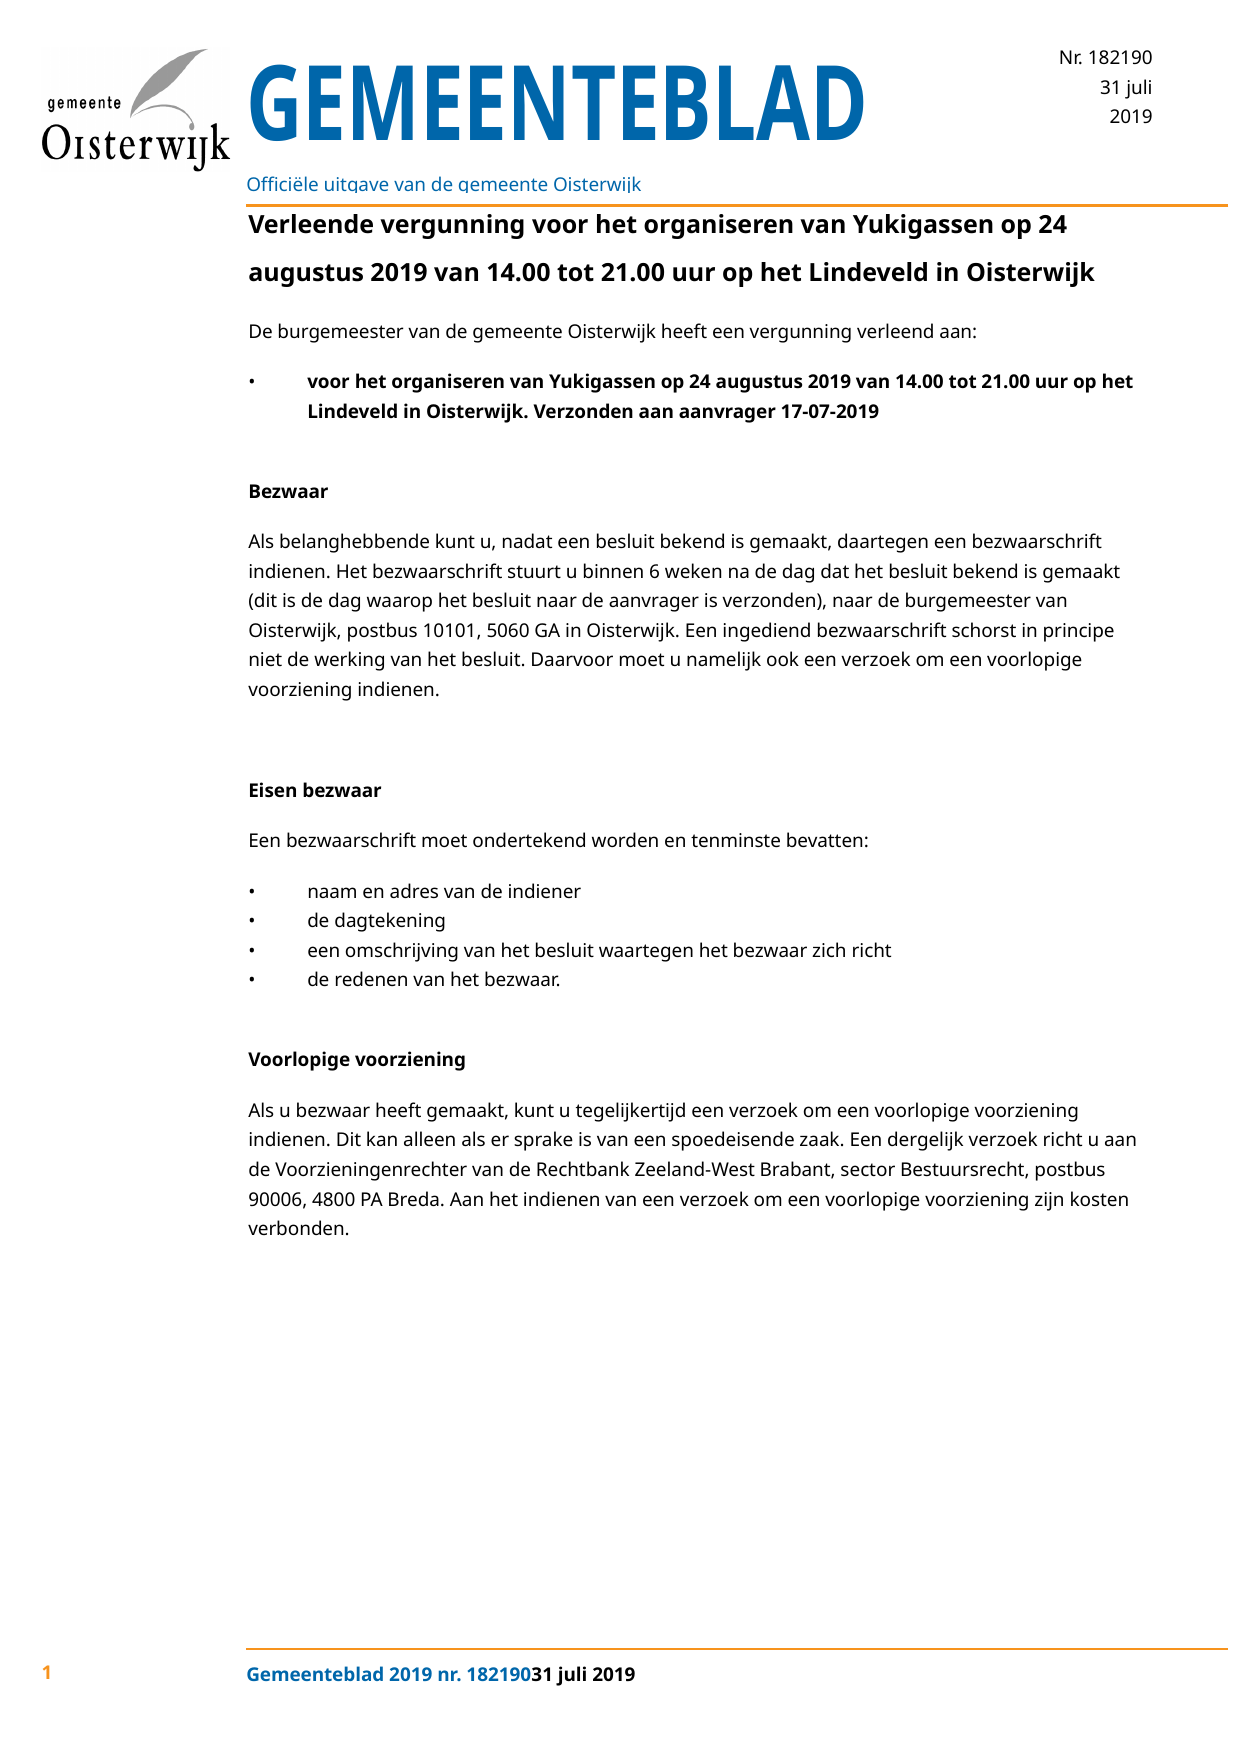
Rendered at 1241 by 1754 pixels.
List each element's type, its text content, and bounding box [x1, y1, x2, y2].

text Een bezwaarschrift moet ondertekend worden en tenminste bevatten: [248, 827, 1152, 853]
picture [41, 47, 231, 172]
list voor het organiseren van Yukigassen op 24 augustus 2019 van 14.00 tot 21.00 uur op het Lindeveld in Oisterwijk. Verzonden aan aanvrager 17-07-2019 [248, 368, 1152, 424]
list een omschrijving van het besluit waartegen het bezwaar zich richt [248, 937, 1152, 963]
text Als belanghebbende kunt u, nadat een besluit bekend is gemaakt, daartegen een bezwaarschrift indienen. Het bezwaarschrift stuurt u binnen 6 weken na de dag dat het besluit bekend is gemaakt (dit is de dag waarop het besluit naar de aanvrager is verzonden), naar de burgemeester van Oisterwijk, postbus 10101, 5060 GA in Oisterwijk. Een ingediend bezwaarschrift schorst in principe niet de werking van het besluit. Daarvoor moet u namelijk ook een verzoek om een voorlopige voorziening indienen. [248, 528, 1152, 702]
list de dagtekening [248, 907, 1152, 933]
text De burgemeester van de gemeente Oisterwijk heeft een vergunning verleend aan: [248, 318, 1152, 344]
text Verleende vergunning voor het organiseren van Yukigassen op 24 augustus 2019 van 14.00 tot 21.00 uur op het Lindeveld in Oisterwijk [248, 207, 1152, 288]
text Voorlopige voorziening [248, 1047, 1152, 1072]
text Eisen bezwaar [248, 777, 1152, 803]
text Bezwaar [248, 478, 1152, 504]
text Als u bezwaar heeft gemaakt, kunt u tegelijkertijd een verzoek om een voorlopige voorziening indienen. Dit kan alleen als er sprake is van een spoedeisende zaak. Een dergelijk verzoek richt u aan de Voorzieningenrechter van de Rechtbank Zeeland-West Brabant, sector Bestuursrecht, postbus 90006, 4800 PA Breda. Aan het indienen van een verzoek om een voorlopige voorziening zijn kosten verbonden. [248, 1097, 1152, 1241]
list naam en adres van de indiener [248, 878, 1152, 904]
list de redenen van het bezwaar. [248, 967, 1152, 992]
